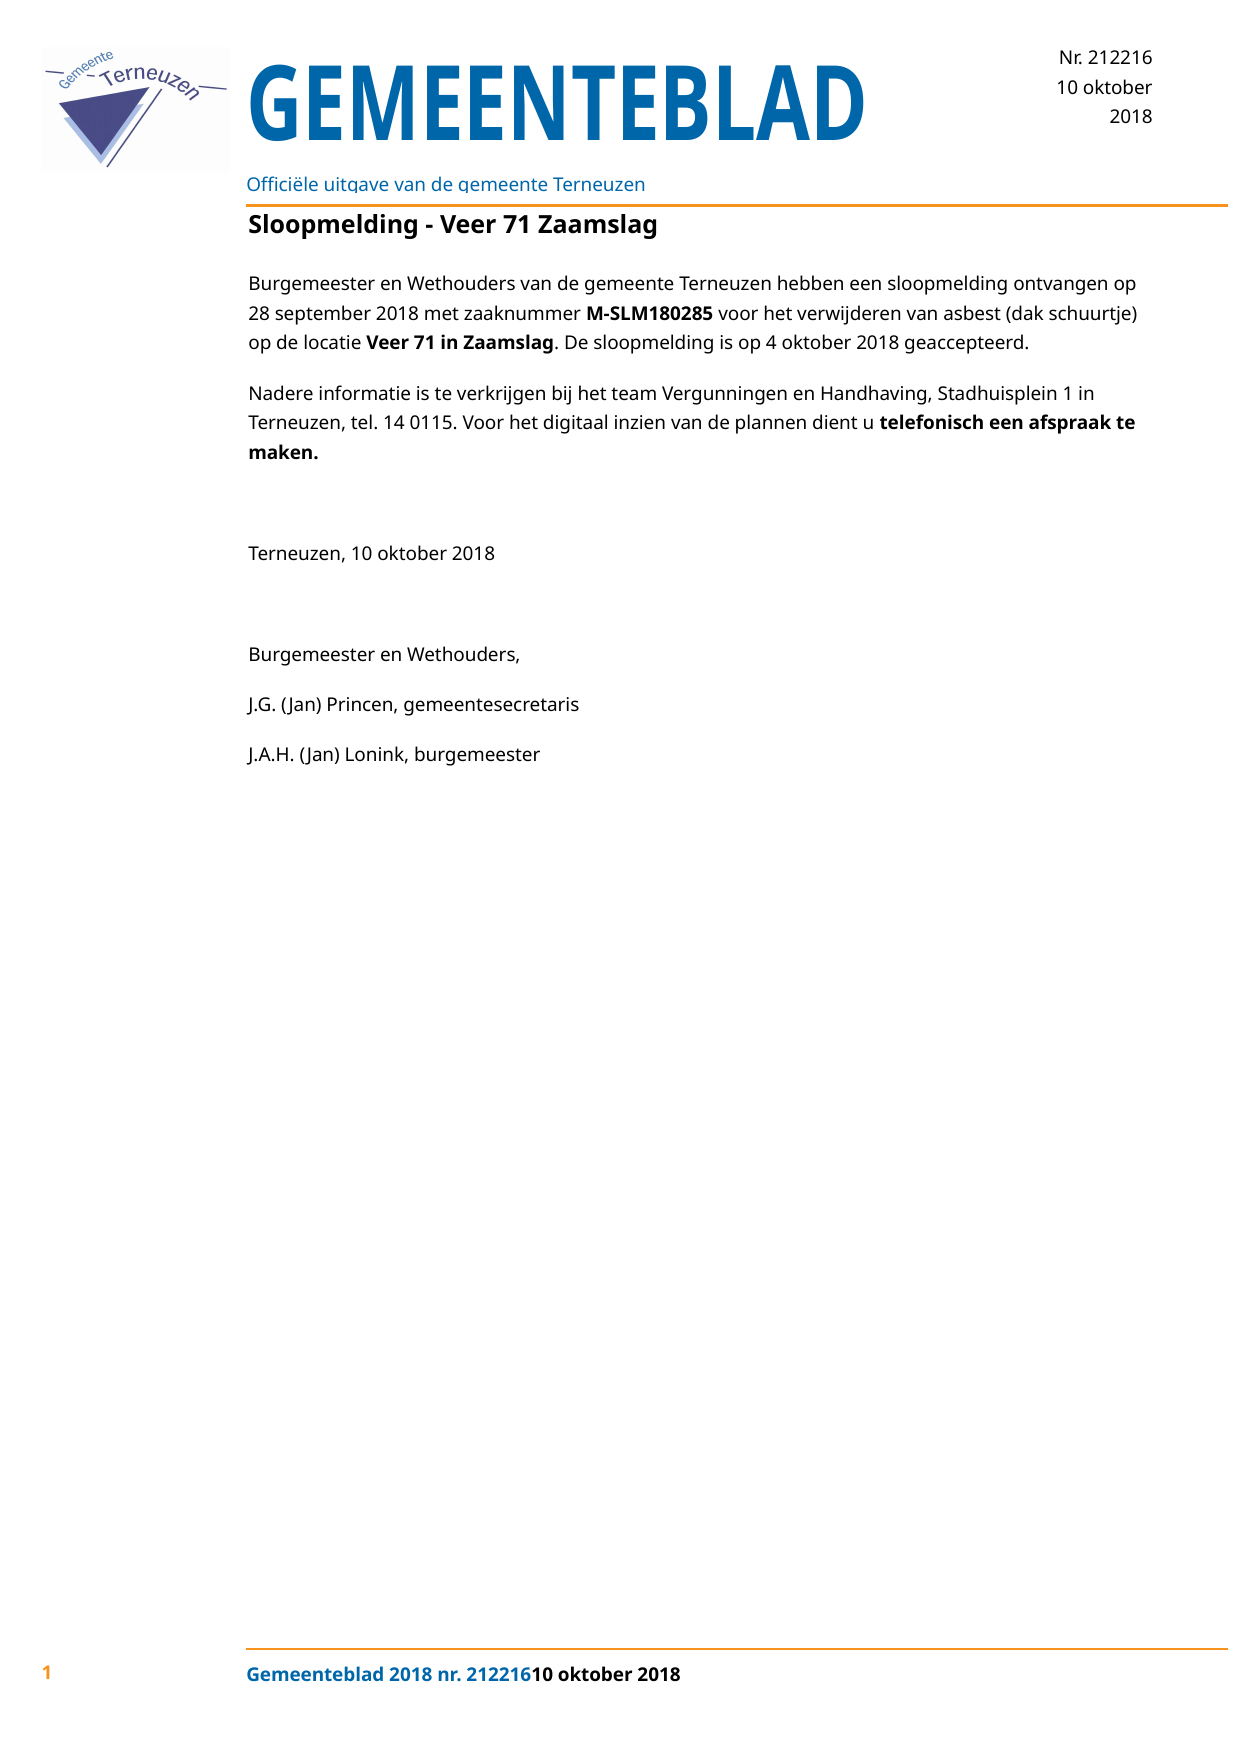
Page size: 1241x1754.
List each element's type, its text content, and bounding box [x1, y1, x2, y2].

text Burgemeester en Wethouders van de gemeente Terneuzen hebben een sloopmelding ontvangen op 28 september 2018 met zaaknummer M-SLM180285 voor het verwijderen van asbest (dak schuurtje) op de locatie Veer 71 in Zaamslag. De sloopmelding is op 4 oktober 2018 geaccepteerd. [248, 270, 1152, 355]
text Sloopmelding - Veer 71 Zaamslag [248, 207, 1152, 241]
text Terneuzen, 10 oktober 2018 [248, 540, 1152, 566]
text J.G. (Jan) Princen, gemeentesecretaris [248, 691, 1152, 717]
text Nadere informatie is te verkrijgen bij het team Vergunningen en Handhaving, Stadhuisplein 1 in Terneuzen, tel. 14 0115. Voor het digitaal inzien van de plannen dient u telefonisch een afspraak te maken. [248, 380, 1152, 465]
text J.A.H. (Jan) Lonink, burgemeester [248, 742, 1152, 767]
picture [41, 47, 231, 172]
text Burgemeester en Wethouders, [248, 641, 1152, 666]
